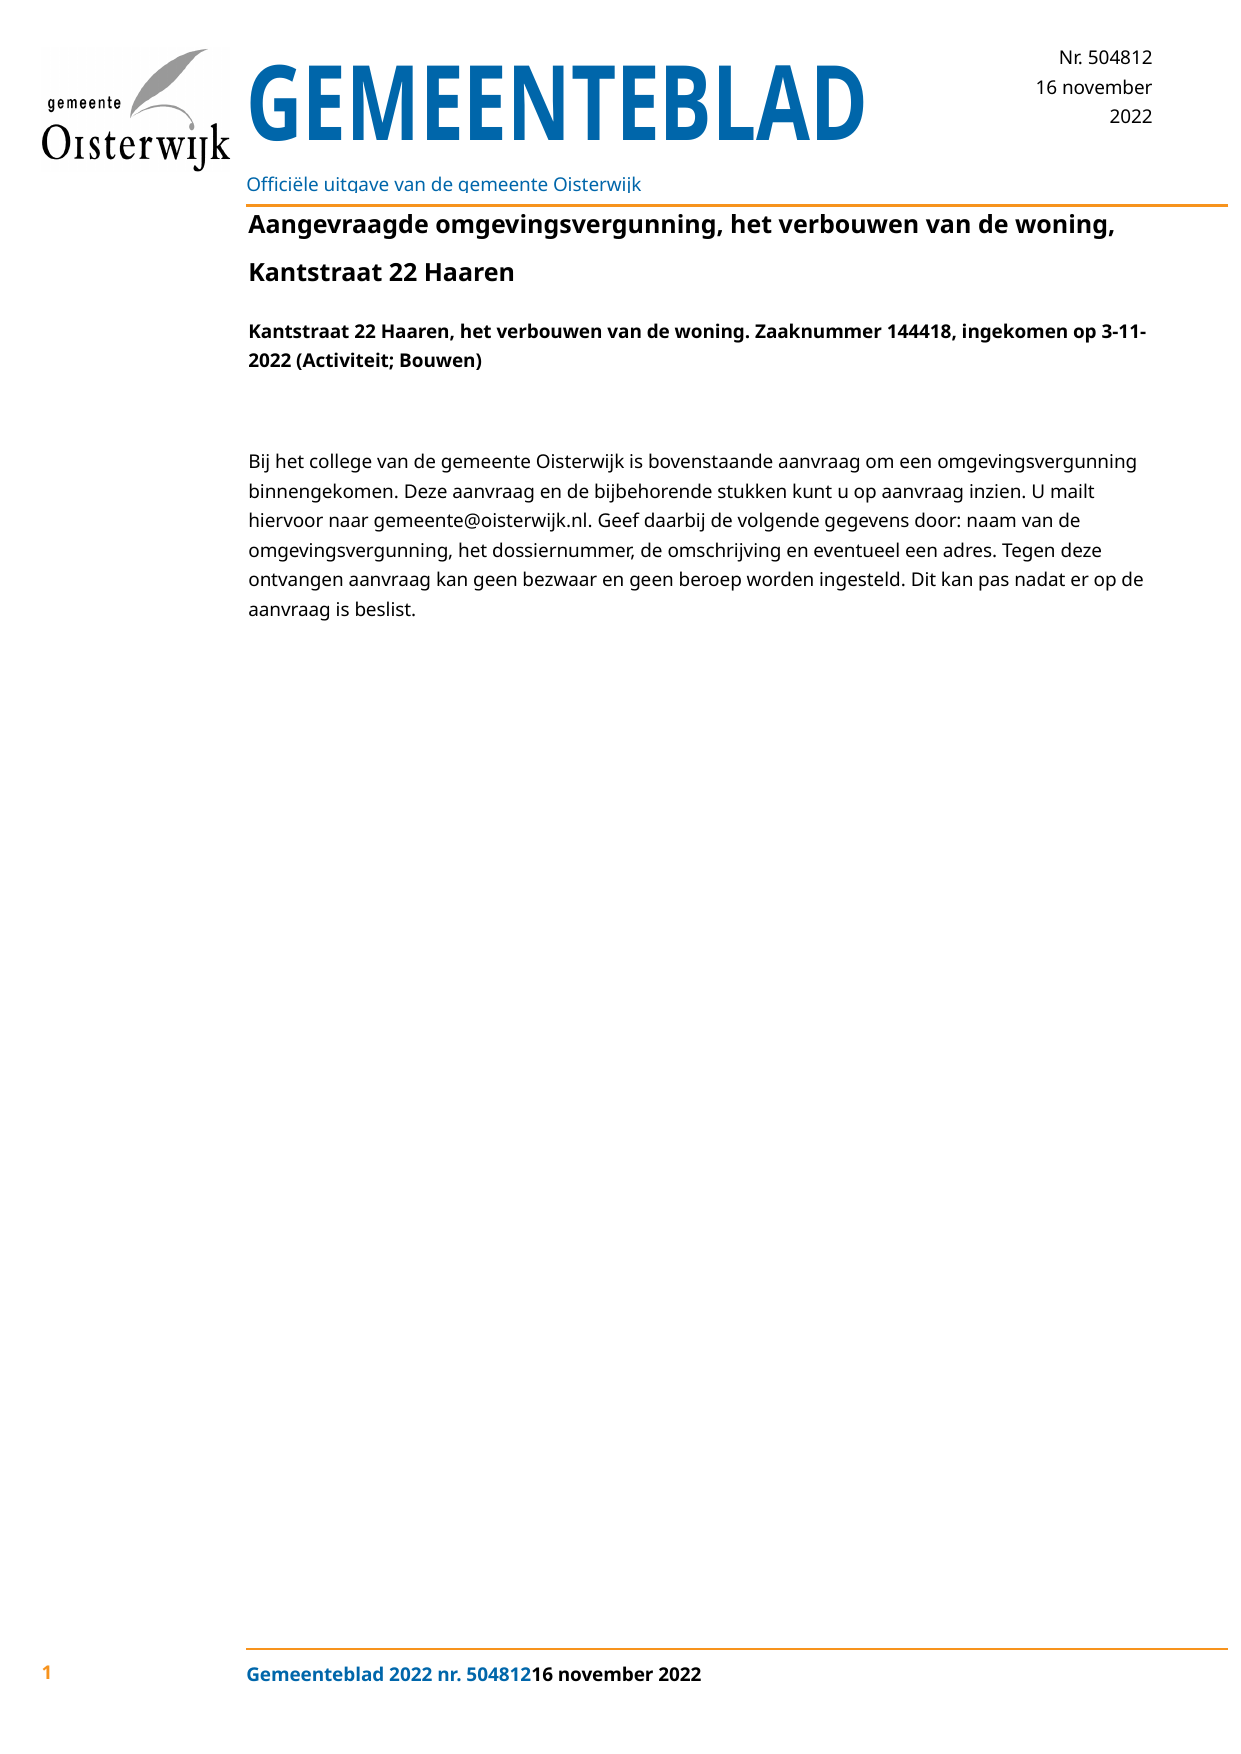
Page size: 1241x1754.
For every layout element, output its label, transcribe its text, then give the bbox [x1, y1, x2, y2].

text Kantstraat 22 Haaren, het verbouwen van de woning. Zaaknummer 144418, ingekomen op 3-11-2022 (Activiteit; Bouwen) [248, 318, 1152, 373]
text Bij het college van de gemeente Oisterwijk is bovenstaande aanvraag om een omgevingsvergunning binnengekomen. Deze aanvraag en de bijbehorende stukken kunt u op aanvraag inzien. U mailt hiervoor naar gemeente@oisterwijk.nl. Geef daarbij de volgende gegevens door: naam van de omgevingsvergunning, het dossiernummer, de omschrijving en eventueel een adres. Tegen deze ontvangen aanvraag kan geen bezwaar en geen beroep worden ingesteld. Dit kan pas nadat er op de aanvraag is beslist. [248, 448, 1152, 622]
picture [41, 47, 231, 172]
text Aangevraagde omgevingsvergunning, het verbouwen van de woning, Kantstraat 22 Haaren [248, 207, 1152, 288]
